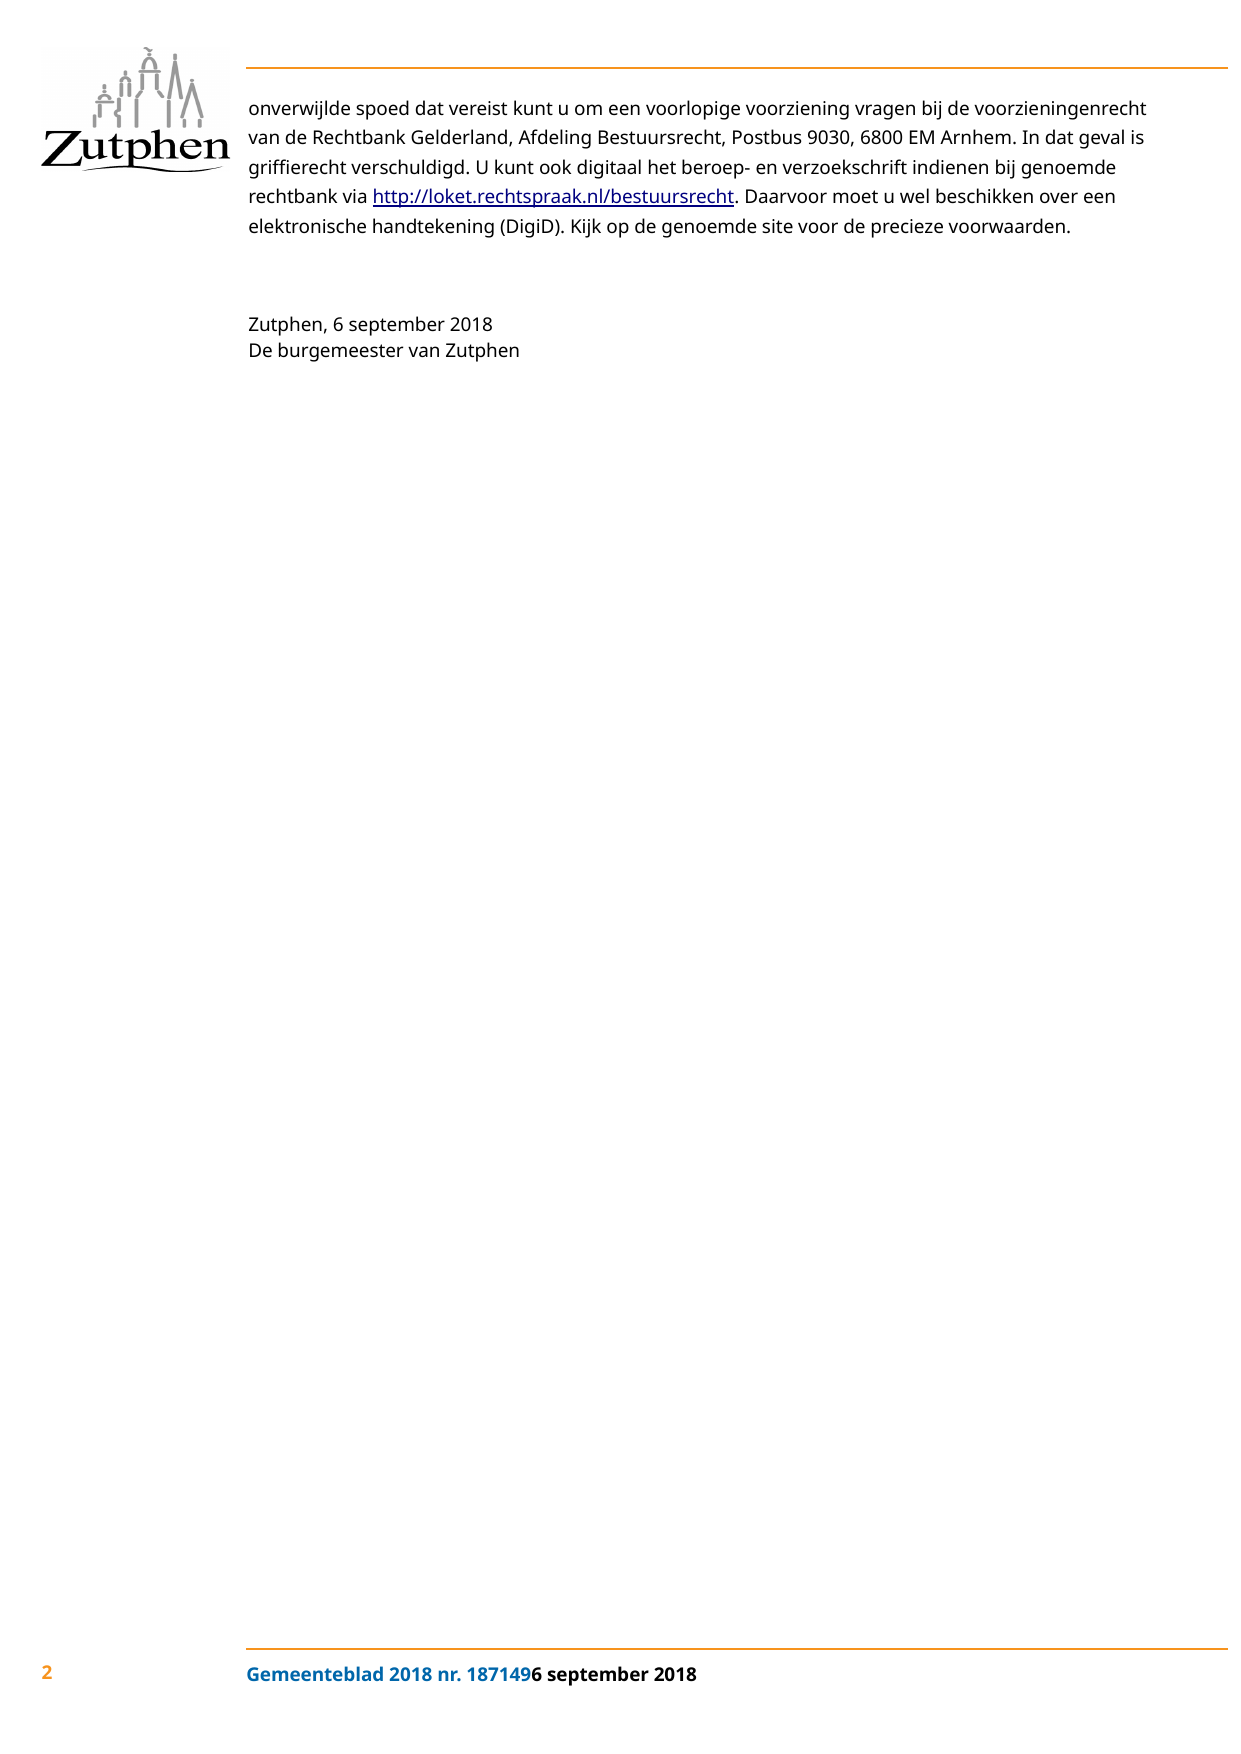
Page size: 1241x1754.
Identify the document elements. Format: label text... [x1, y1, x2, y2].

text Zutphen, 6 september 2018 [248, 311, 1152, 337]
text onverwijlde spoed dat vereist kunt u om een voorlopige voorziening vragen bij de voorzieningenrecht van de Rechtbank Gelderland, Afdeling Bestuursrecht, Postbus 9030, 6800 EM Arnhem. In dat geval is griffierecht verschuldigd. U kunt ook digitaal het beroep- en verzoekschrift indienen bij genoemde rechtbank via http://loket.rechtspraak.nl/bestuursrecht. Daarvoor moet u wel beschikken over een elektronische handtekening (DigiD). Kijk op de genoemde site voor de precieze voorwaarden. [248, 95, 1152, 239]
text De burgemeester van Zutphen [248, 337, 1152, 363]
picture [41, 47, 231, 172]
